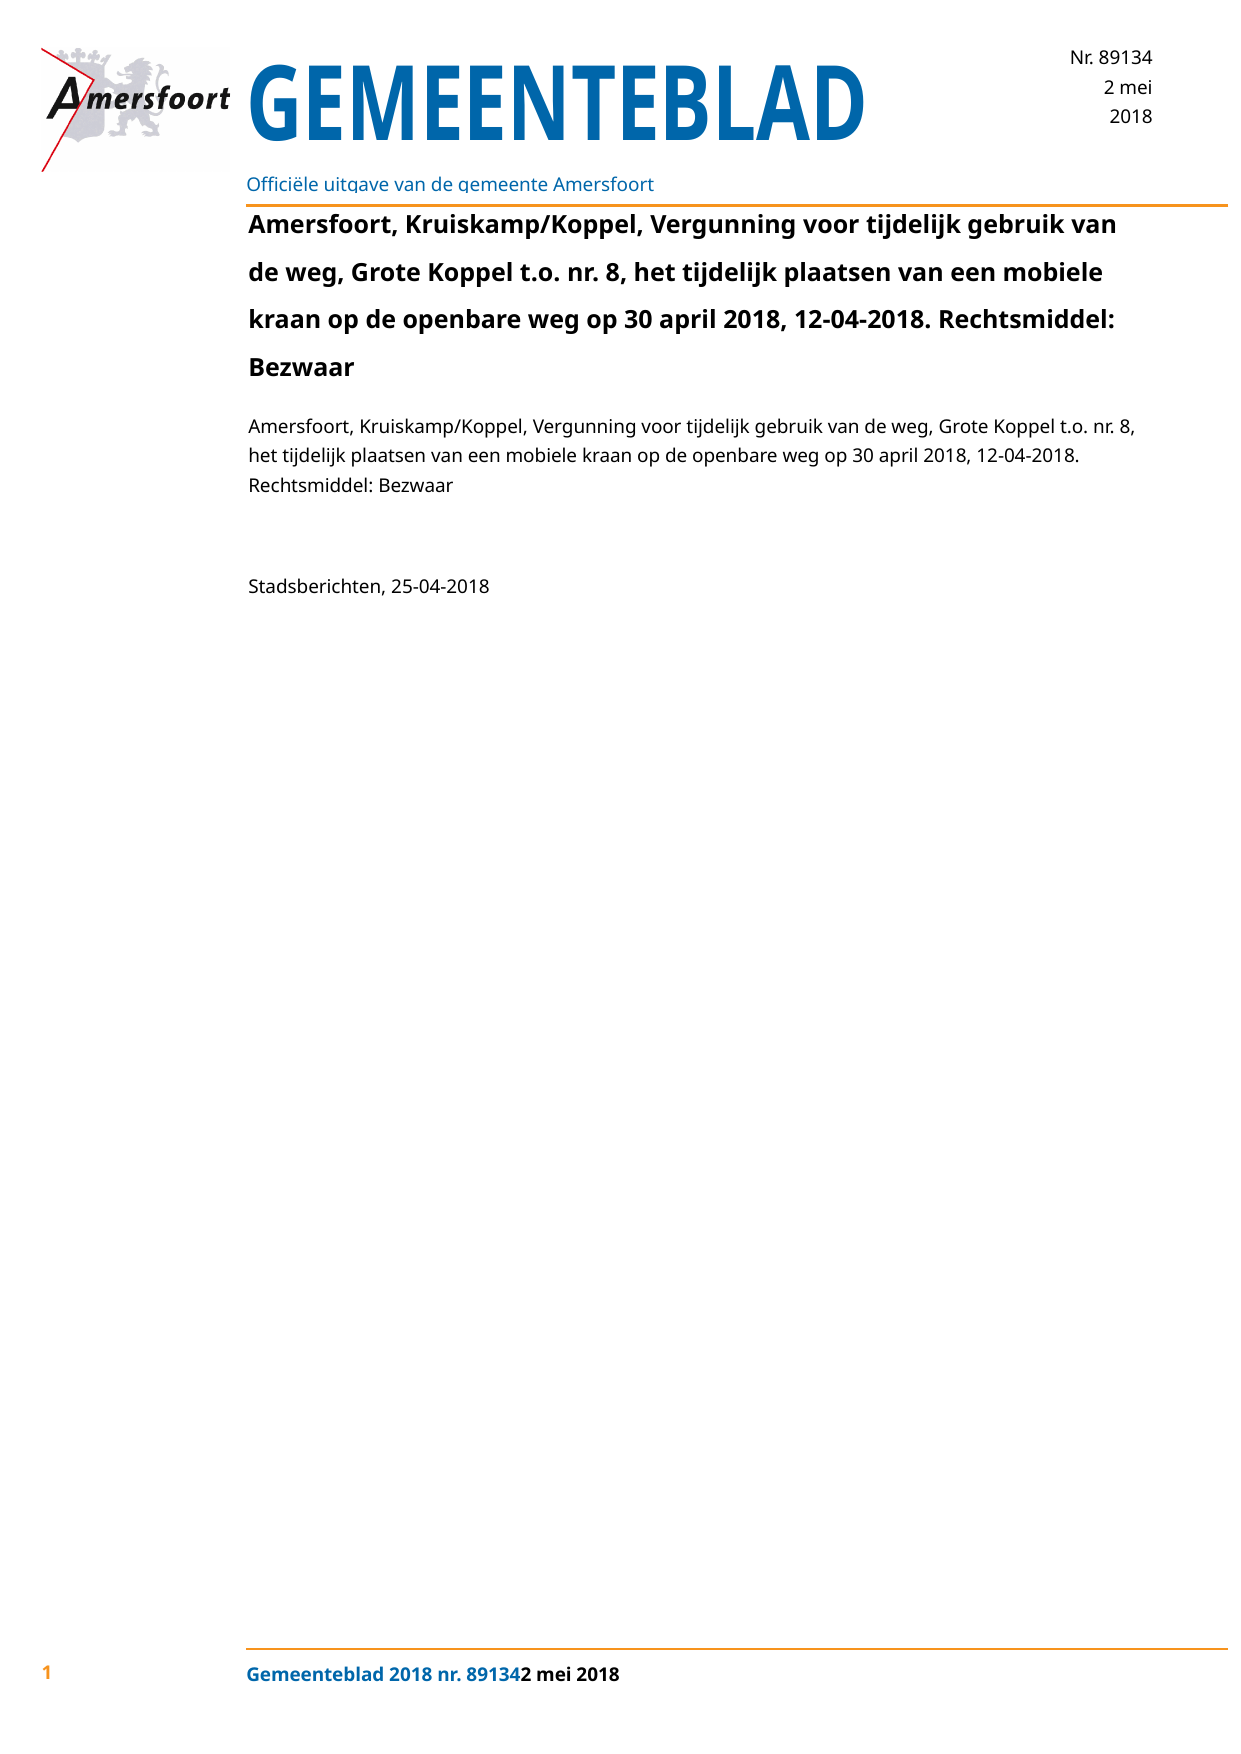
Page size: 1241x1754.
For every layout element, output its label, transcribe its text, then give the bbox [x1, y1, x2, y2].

text Stadsberichten, 25-04-2018 [248, 573, 1152, 599]
text Amersfoort, Kruiskamp/Koppel, Vergunning voor tijdelijk gebruik van de weg, Grote Koppel t.o. nr. 8, het tijdelijk plaatsen van een mobiele kraan op de openbare weg op 30 april 2018, 12-04-2018. Rechtsmiddel: Bezwaar [248, 207, 1152, 384]
picture [41, 47, 231, 172]
text Amersfoort, Kruiskamp/Koppel, Vergunning voor tijdelijk gebruik van de weg, Grote Koppel t.o. nr. 8, het tijdelijk plaatsen van een mobiele kraan op de openbare weg op 30 april 2018, 12-04-2018. Rechtsmiddel: Bezwaar [248, 413, 1152, 498]
